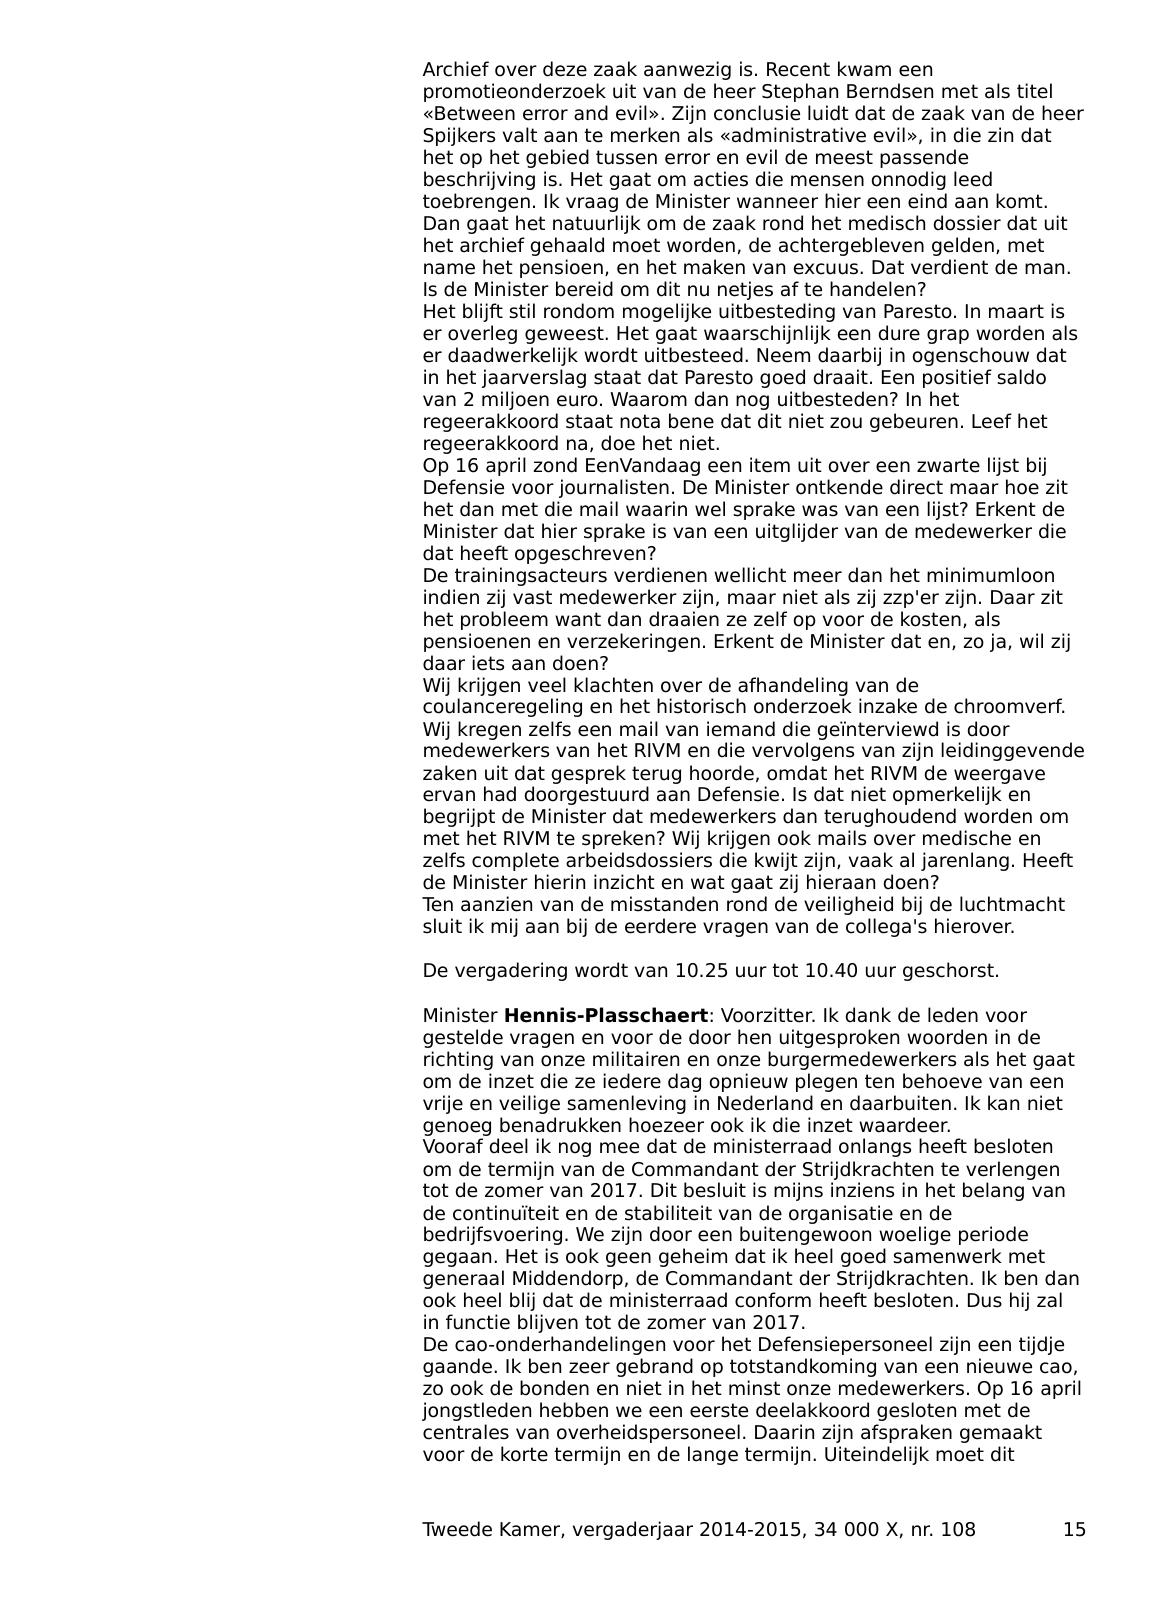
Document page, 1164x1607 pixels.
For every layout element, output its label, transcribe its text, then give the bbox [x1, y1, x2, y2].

text Het blijft stil rondom mogelijke uitbesteding van Paresto. In maart is er overleg geweest. Het gaat waarschijnlijk een dure grap worden als er daadwerkelijk wordt uitbesteed. Neem daarbij in ogenschouw dat in het jaarverslag staat dat Paresto goed draait. Een positief saldo van 2 miljoen euro. Waarom dan nog uitbesteden? In het regeerakkoord staat nota bene dat dit niet zou gebeuren. Leef het regeerakkoord na, doe het niet. [422, 301, 1087, 455]
text De cao-onderhandelingen voor het Defensiepersoneel zijn een tijdje gaande. Ik ben zeer gebrand op totstandkoming van een nieuwe cao, zo ook de bonden en niet in het minst onze medewerkers. Op 16 april jongstleden hebben we een eerste deelakkoord gesloten met de centrales van overheidspersoneel. Daarin zijn afspraken gemaakt voor de korte termijn en de lange termijn. Uiteindelijk moet dit [422, 1334, 1087, 1466]
text Archief over deze zaak aanwezig is. Recent kwam een promotieonderzoek uit van de heer Stephan Berndsen met als titel «Between error and evil». Zijn conclusie luidt dat de zaak van de heer Spijkers valt aan te merken als «administrative evil», in die zin dat het op het gebied tussen error en evil de meest passende beschrijving is. Het gaat om acties die mensen onnodig leed toebrengen. Ik vraag de Minister wanneer hier een eind aan komt. Dan gaat het natuurlijk om de zaak rond het medisch dossier dat uit het archief gehaald moet worden, de achtergebleven gelden, met name het pensioen, en het maken van excuus. Dat verdient de man. Is de Minister bereid om dit nu netjes af te handelen? [422, 59, 1087, 301]
text De trainingsacteurs verdienen wellicht meer dan het minimumloon indien zij vast medewerker zijn, maar niet als zij zzp'er zijn. Daar zit het probleem want dan draaien ze zelf op voor de kosten, als pensioenen en verzekeringen. Erkent de Minister dat en, zo ja, wil zij daar iets aan doen? [422, 564, 1087, 674]
text Ten aanzien van de misstanden rond de veiligheid bij de luchtmacht sluit ik mij aan bij de eerdere vragen van de collega's hierover. [422, 894, 1087, 938]
text Op 16 april zond EenVandaag een item uit over een zwarte lijst bij Defensie voor journalisten. De Minister ontkende direct maar hoe zit het dan met die mail waarin wel sprake was van een lijst? Erkent de Minister dat hier sprake is van een uitglijder van de medewerker die dat heeft opgeschreven? [422, 455, 1087, 564]
text Minister Hennis-Plasschaert: Voorzitter. Ik dank de leden voor gestelde vragen en voor de door hen uitgesproken woorden in de richting van onze militairen en onze burgermedewerkers als het gaat om de inzet die ze iedere dag opnieuw plegen ten behoeve van een vrije en veilige samenleving in Nederland en daarbuiten. Ik kan niet genoeg benadrukken hoezeer ook ik die inzet waardeer. [422, 1004, 1087, 1136]
text Vooraf deel ik nog mee dat de ministerraad onlangs heeft besloten om de termijn van de Commandant der Strijdkrachten te verlengen tot de zomer van 2017. Dit besluit is mijns inziens in het belang van de continuïteit en de stabiliteit van de organisatie en de bedrijfsvoering. We zijn door een buitengewoon woelige periode gegaan. Het is ook geen geheim dat ik heel goed samenwerk met generaal Middendorp, de Commandant der Strijdkrachten. Ik ben dan ook heel blij dat de ministerraad conform heeft besloten. Dus hij zal in functie blijven tot de zomer van 2017. [422, 1136, 1087, 1334]
text Wij krijgen veel klachten over de afhandeling van de coulanceregeling en het historisch onderzoek inzake de chroomverf. Wij kregen zelfs een mail van iemand die geïnterviewd is door medewerkers van het RIVM en die vervolgens van zijn leidinggevende zaken uit dat gesprek terug hoorde, omdat het RIVM de weergave ervan had doorgestuurd aan Defensie. Is dat niet opmerkelijk en begrijpt de Minister dat medewerkers dan terughoudend worden om met het RIVM te spreken? Wij krijgen ook mails over medische en zelfs complete arbeidsdossiers die kwijt zijn, vaak al jarenlang. Heeft de Minister hierin inzicht en wat gaat zij hieraan doen? [422, 674, 1087, 894]
text De vergadering wordt van 10.25 uur tot 10.40 uur geschorst. [422, 960, 1087, 982]
